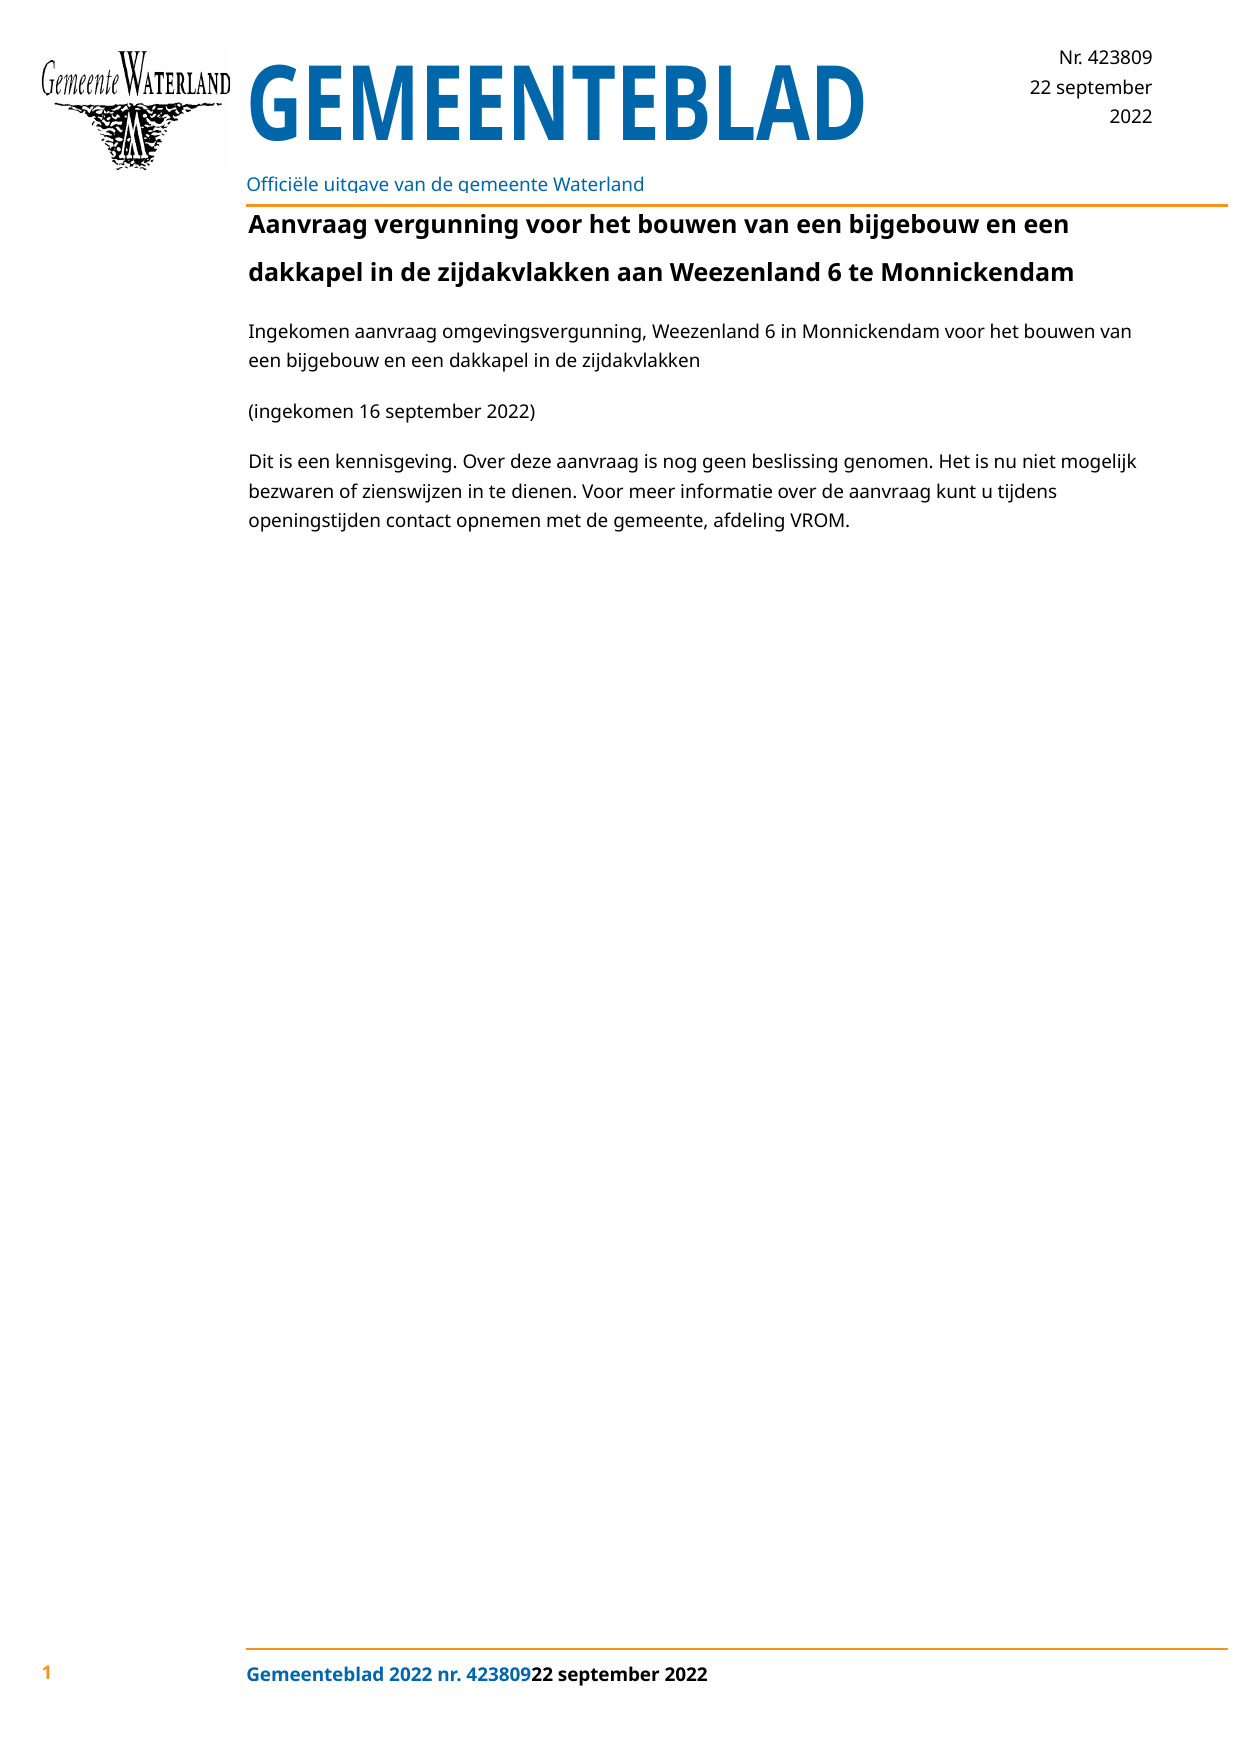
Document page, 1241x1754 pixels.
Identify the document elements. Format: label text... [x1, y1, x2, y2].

text (ingekomen 16 september 2022) [248, 398, 1152, 424]
text Ingekomen aanvraag omgevingsvergunning, Weezenland 6 in Monnickendam voor het bouwen van een bijgebouw en een dakkapel in de zijdakvlakken [248, 318, 1152, 373]
text Aanvraag vergunning voor het bouwen van een bijgebouw en een dakkapel in de zijdakvlakken aan Weezenland 6 te Monnickendam [248, 207, 1152, 288]
text Dit is een kennisgeving. Over deze aanvraag is nog geen beslissing genomen. Het is nu niet mogelijk bezwaren of zienswijzen in te dienen. Voor meer informatie over de aanvraag kunt u tijdens openingstijden contact opnemen met de gemeente, afdeling VROM. [248, 448, 1152, 533]
picture [41, 47, 231, 172]
